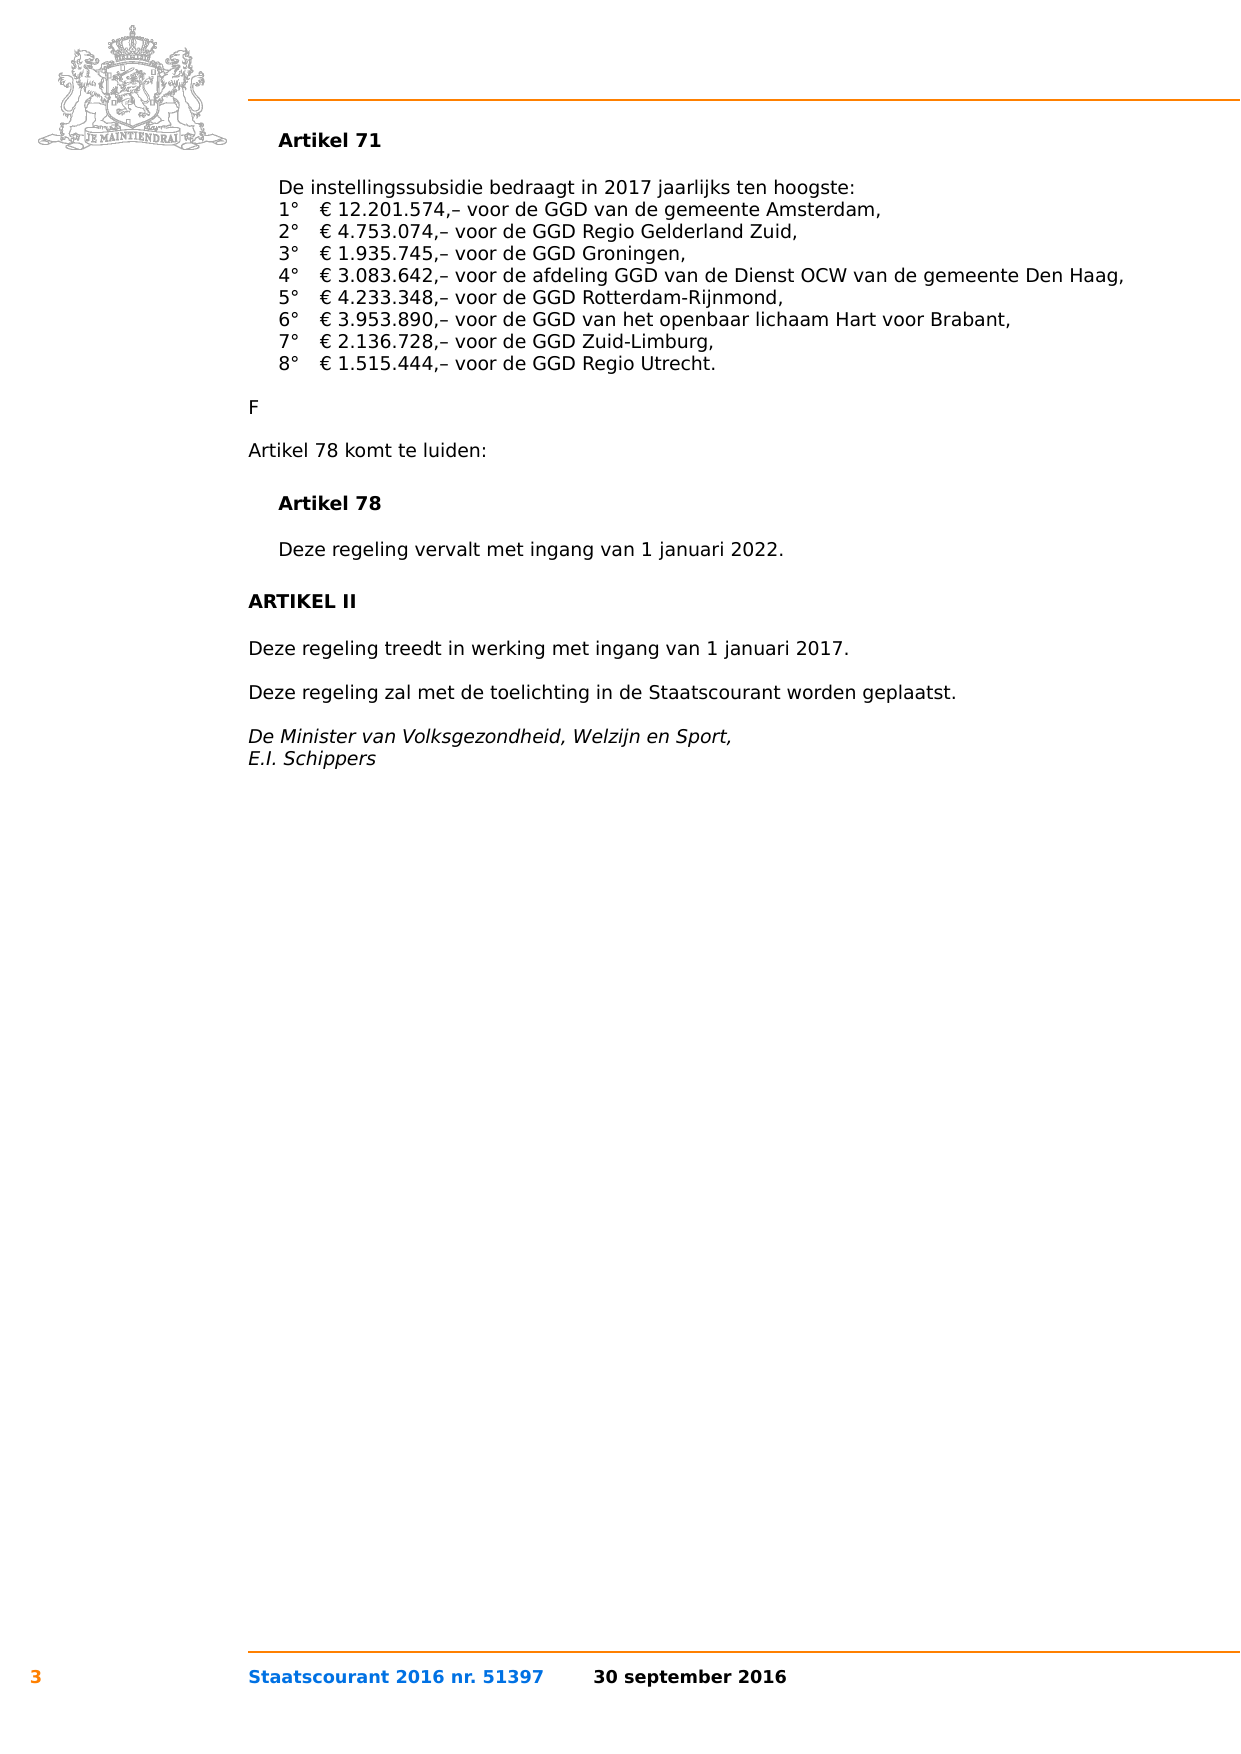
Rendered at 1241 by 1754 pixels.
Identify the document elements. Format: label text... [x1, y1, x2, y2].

text Deze regeling vervalt met ingang van 1 januari 2022. [278, 539, 1163, 561]
subtitle Artikel 71 [278, 130, 1163, 152]
subtitle ARTIKEL II [248, 591, 1163, 613]
text Deze regeling zal met de toelichting in de Staatscourant worden geplaatst. [248, 682, 1163, 704]
text De instellingssubsidie bedraagt in 2017 jaarlijks ten hoogste: [278, 177, 1163, 199]
text Artikel 78 komt te luiden: [248, 440, 1163, 462]
text 6° € 3.953.890,– voor de GGD van het openbaar lichaam Hart voor Brabant, [278, 309, 1163, 331]
text F [248, 397, 1163, 418]
text Deze regeling treedt in werking met ingang van 1 januari 2017. [248, 638, 1163, 660]
text 4° € 3.083.642,– voor de afdeling GGD van de Dienst OCW van de gemeente Den Haag, [278, 265, 1163, 287]
text 7° € 2.136.728,– voor de GGD Zuid-Limburg, [278, 331, 1163, 353]
text De Minister van Volksgezondheid, Welzijn en Sport, E.I. Schippers [248, 726, 1163, 770]
text 3° € 1.935.745,– voor de GGD Groningen, [278, 243, 1163, 265]
picture [38, 25, 227, 150]
text 2° € 4.753.074,– voor de GGD Regio Gelderland Zuid, [278, 221, 1163, 243]
subtitle Artikel 78 [278, 492, 1163, 514]
text 5° € 4.233.348,– voor de GGD Rotterdam-Rijnmond, [278, 287, 1163, 309]
text 8° € 1.515.444,– voor de GGD Regio Utrecht. [278, 353, 1163, 375]
text 1° € 12.201.574,– voor de GGD van de gemeente Amsterdam, [278, 199, 1163, 221]
